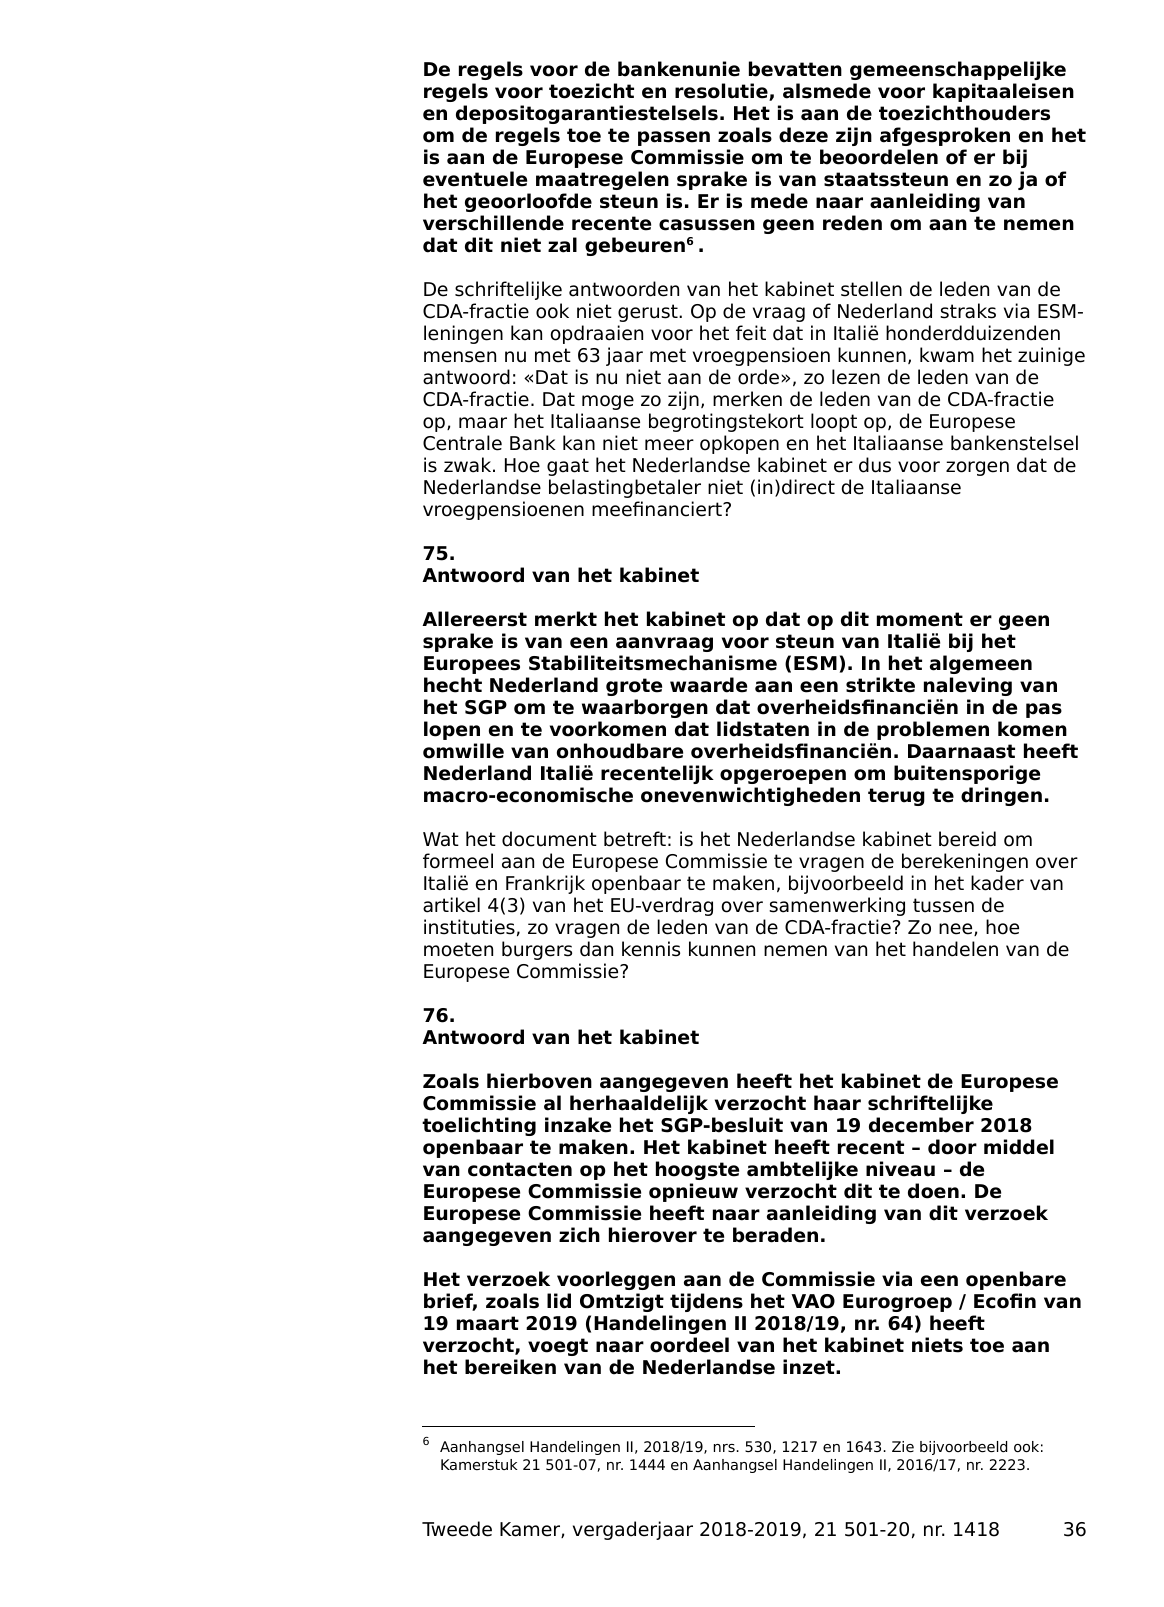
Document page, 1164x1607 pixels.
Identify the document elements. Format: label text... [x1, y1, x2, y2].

text 76. [422, 1005, 1087, 1027]
text De regels voor de bankenunie bevatten gemeenschappelijke regels voor toezicht en resolutie, alsmede voor kapitaaleisen en depositogarantiestelsels. Het is aan de toezichthouders om de regels toe te passen zoals deze zijn afgesproken en het is aan de Europese Commissie om te beoordelen of er bij eventuele maatregelen sprake is van staatssteun en zo ja of het geoorloofde steun is. Er is mede naar aanleiding van verschillende recente casussen geen reden om aan te nemen dat dit niet zal gebeuren. [422, 59, 1087, 257]
text Wat het document betreft: is het Nederlandse kabinet bereid om formeel aan de Europese Commissie te vragen de berekeningen over Italië en Frankrijk openbaar te maken, bijvoorbeeld in het kader van artikel 4(3) van het EU-verdrag over samenwerking tussen de instituties, zo vragen de leden van de CDA-fractie? Zo nee, hoe moeten burgers dan kennis kunnen nemen van het handelen van de Europese Commissie? [422, 829, 1087, 983]
text Antwoord van het kabinet [422, 565, 1087, 587]
text Aanhangsel Handelingen II, 2018/19, nrs. 530, 1217 en 1643. Zie bijvoorbeeld ook: Kamerstuk 21 501-07, nr. 1444 en Aanhangsel Handelingen II, 2016/17, nr. 2223. [422, 1435, 1087, 1474]
text De schriftelijke antwoorden van het kabinet stellen de leden van de CDA-fractie ook niet gerust. Op de vraag of Nederland straks via ESM-leningen kan opdraaien voor het feit dat in Italië honderdduizenden mensen nu met 63 jaar met vroegpensioen kunnen, kwam het zuinige antwoord: «Dat is nu niet aan de orde», zo lezen de leden van de CDA-fractie. Dat moge zo zijn, merken de leden van de CDA-fractie op, maar het Italiaanse begrotingstekort loopt op, de Europese Centrale Bank kan niet meer opkopen en het Italiaanse bankenstelsel is zwak. Hoe gaat het Nederlandse kabinet er dus voor zorgen dat de Nederlandse belastingbetaler niet (in)direct de Italiaanse vroegpensioenen meefinanciert? [422, 279, 1087, 521]
text 75. [422, 543, 1087, 565]
text Zoals hierboven aangegeven heeft het kabinet de Europese Commissie al herhaaldelijk verzocht haar schriftelijke toelichting inzake het SGP-besluit van 19 december 2018 openbaar te maken. Het kabinet heeft recent – door middel van contacten op het hoogste ambtelijke niveau – de Europese Commissie opnieuw verzocht dit te doen. De Europese Commissie heeft naar aanleiding van dit verzoek aangegeven zich hierover te beraden. [422, 1071, 1087, 1247]
text Het verzoek voorleggen aan de Commissie via een openbare brief, zoals lid Omtzigt tijdens het VAO Eurogroep / Ecofin van 19 maart 2019 (Handelingen II 2018/19, nr. 64) heeft verzocht, voegt naar oordeel van het kabinet niets toe aan het bereiken van de Nederlandse inzet. [422, 1269, 1087, 1379]
text Allereerst merkt het kabinet op dat op dit moment er geen sprake is van een aanvraag voor steun van Italië bij het Europees Stabiliteitsmechanisme (ESM). In het algemeen hecht Nederland grote waarde aan een strikte naleving van het SGP om te waarborgen dat overheidsfinanciën in de pas lopen en te voorkomen dat lidstaten in de problemen komen omwille van onhoudbare overheidsfinanciën. Daarnaast heeft Nederland Italië recentelijk opgeroepen om buitensporige macro-economische onevenwichtigheden terug te dringen. [422, 609, 1087, 807]
text Antwoord van het kabinet [422, 1027, 1087, 1049]
